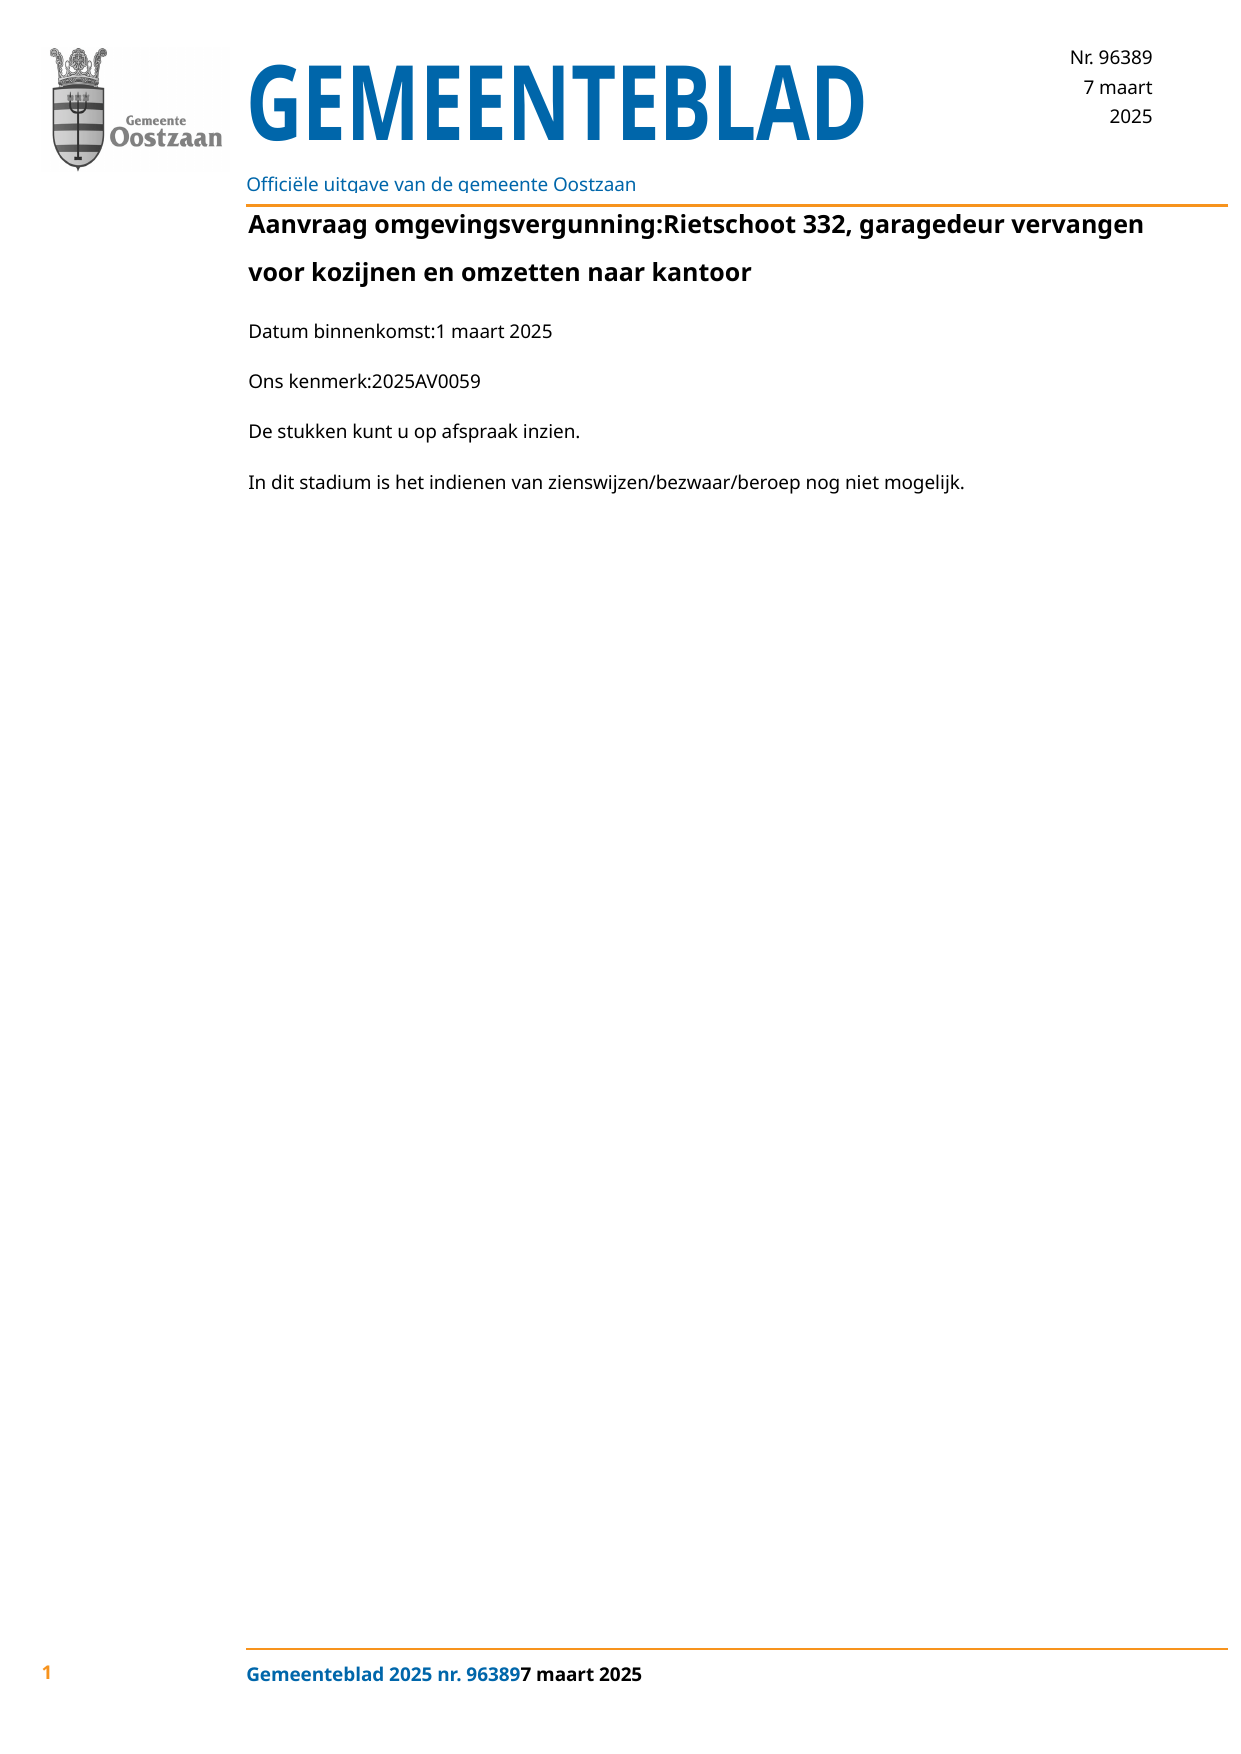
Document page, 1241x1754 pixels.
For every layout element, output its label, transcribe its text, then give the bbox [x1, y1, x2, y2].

text Aanvraag omgevingsvergunning:Rietschoot 332, garagedeur vervangen voor kozijnen en omzetten naar kantoor [248, 207, 1152, 288]
picture [41, 47, 231, 172]
text Datum binnenkomst:1 maart 2025 [248, 318, 1152, 344]
text In dit stadium is het indienen van zienswijzen/bezwaar/beroep nog niet mogelijk. [248, 469, 1152, 495]
text Ons kenmerk:2025AV0059 [248, 368, 1152, 394]
text De stukken kunt u op afspraak inzien. [248, 419, 1152, 444]
